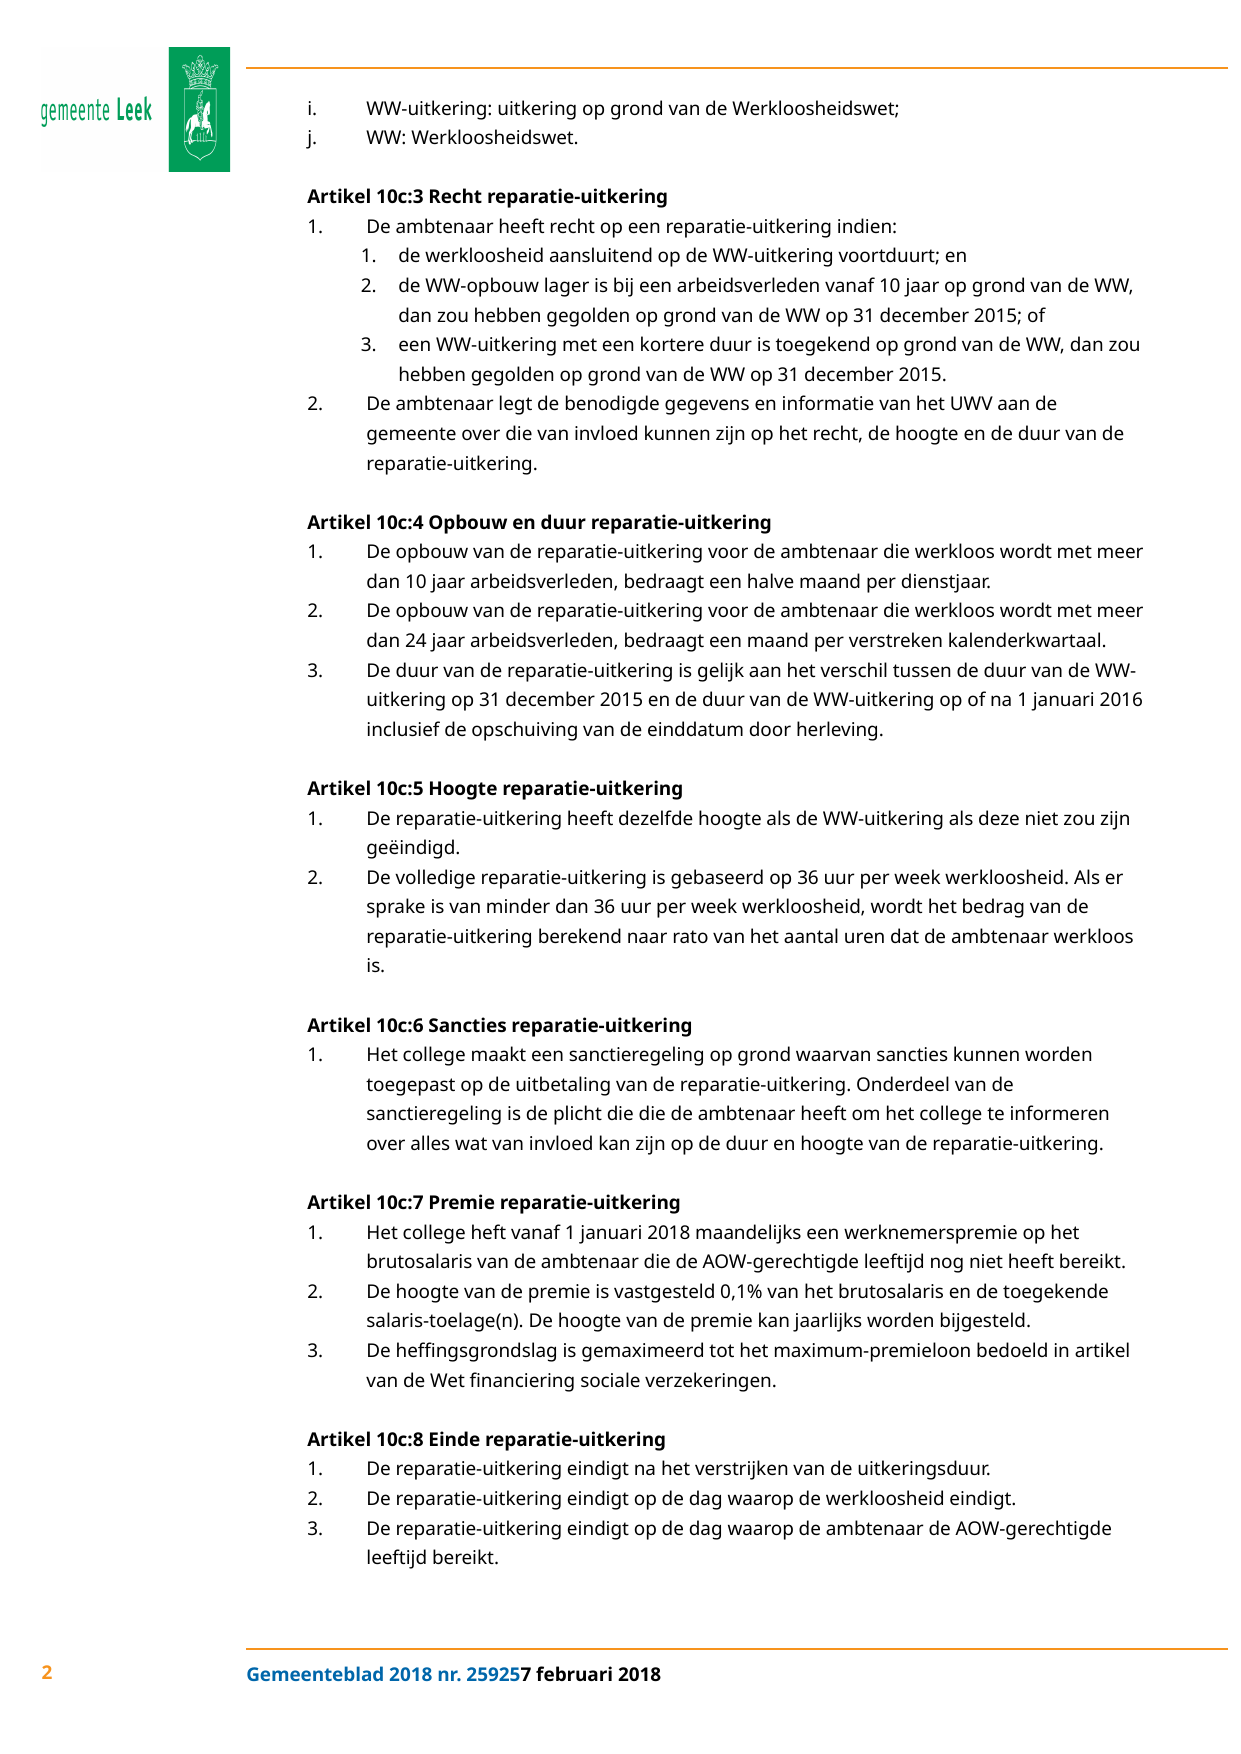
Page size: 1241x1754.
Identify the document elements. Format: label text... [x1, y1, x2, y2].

list De hoogte van de premie is vastgesteld 0,1% van het brutosalaris en de toegekende salaris-toelage(n). De hoogte van de premie kan jaarlijks worden bijgesteld. [307, 1278, 1152, 1333]
list De reparatie-uitkering eindigt op de dag waarop de ambtenaar de AOW-gerechtigde leeftijd bereikt. [307, 1515, 1152, 1570]
list Het college maakt een sanctieregeling op grond waarvan sancties kunnen worden toegepast op de uitbetaling van de reparatie-uitkering. Onderdeel van de sanctieregeling is de plicht die die de ambtenaar heeft om het college te informeren over alles wat van invloed kan zijn op de duur en hoogte van de reparatie-uitkering. [307, 1041, 1152, 1156]
list de WW-opbouw lager is bij een arbeidsverleden vanaf 10 jaar op grond van de WW, dan zou hebben gegolden op grond van de WW op 31 december 2015; of [361, 272, 1152, 328]
list De opbouw van de reparatie-uitkering voor de ambtenaar die werkloos wordt met meer dan 10 jaar arbeidsverleden, bedraagt een halve maand per dienstjaar. [307, 538, 1152, 594]
list De opbouw van de reparatie-uitkering voor de ambtenaar die werkloos wordt met meer dan 24 jaar arbeidsverleden, bedraagt een maand per verstreken kalenderkwartaal. [307, 598, 1152, 653]
list Artikel 10c:3 Recht reparatie-uitkering [248, 183, 1152, 209]
list een WW-uitkering met een kortere duur is toegekend op grond van de WW, dan zou hebben gegolden op grond van de WW op 31 december 2015. [361, 331, 1152, 387]
list Artikel 10c:8 Einde reparatie-uitkering [248, 1426, 1152, 1452]
list De ambtenaar heeft recht op een reparatie-uitkering indien: [307, 213, 1152, 239]
picture [41, 47, 231, 172]
list Artikel 10c:6 Sancties reparatie-uitkering [248, 1012, 1152, 1038]
list De volledige reparatie-uitkering is gebaseerd op 36 uur per week werkloosheid. Als er sprake is van minder dan 36 uur per week werkloosheid, wordt het bedrag van de reparatie-uitkering berekend naar rato van het aantal uren dat de ambtenaar werkloos is. [307, 864, 1152, 978]
list WW: Werkloosheidswet. [307, 124, 1152, 150]
list Artikel 10c:7 Premie reparatie-uitkering [248, 1189, 1152, 1215]
list WW-uitkering: uitkering op grond van de Werkloosheidswet; [307, 95, 1152, 121]
list Artikel 10c:4 Opbouw en duur reparatie-uitkering [248, 509, 1152, 535]
list De ambtenaar legt de benodigde gegevens en informatie van het UWV aan de gemeente over die van invloed kunnen zijn op het recht, de hoogte en de duur van de reparatie-uitkering. [307, 391, 1152, 476]
list De reparatie-uitkering eindigt op de dag waarop de werkloosheid eindigt. [307, 1485, 1152, 1511]
list De duur van de reparatie-uitkering is gelijk aan het verschil tussen de duur van de WW-uitkering op 31 december 2015 en de duur van de WW-uitkering op of na 1 januari 2016 inclusief de opschuiving van de einddatum door herleving. [307, 657, 1152, 742]
list De reparatie-uitkering eindigt na het verstrijken van de uitkeringsduur. [307, 1456, 1152, 1481]
list De heffingsgrondslag is gemaximeerd tot het maximum-premieloon bedoeld in artikel van de Wet financiering sociale verzekeringen. [307, 1337, 1152, 1393]
list Artikel 10c:5 Hoogte reparatie-uitkering [248, 775, 1152, 801]
list De reparatie-uitkering heeft dezelfde hoogte als de WW-uitkering als deze niet zou zijn geëindigd. [307, 805, 1152, 860]
list Het college heft vanaf 1 januari 2018 maandelijks een werknemerspremie op het brutosalaris van de ambtenaar die de AOW-gerechtigde leeftijd nog niet heeft bereikt. [307, 1219, 1152, 1274]
list de werkloosheid aansluitend op de WW-uitkering voortduurt; en [361, 243, 1152, 268]
